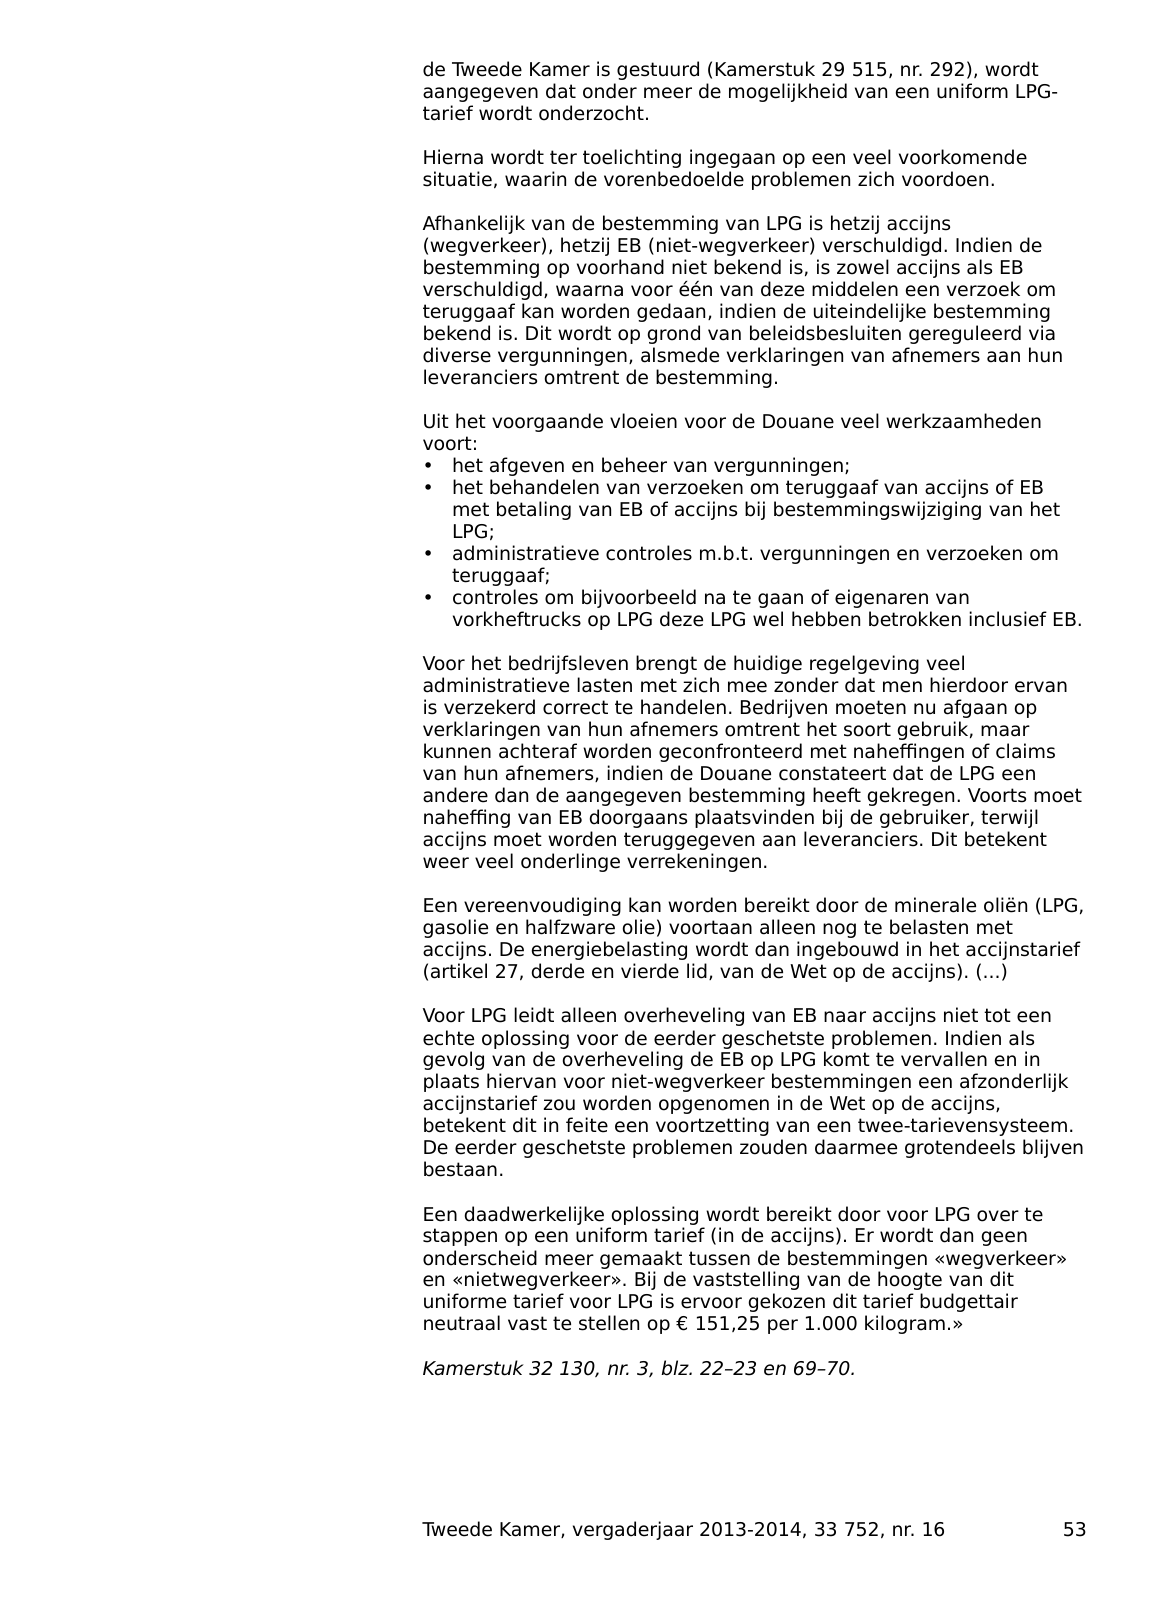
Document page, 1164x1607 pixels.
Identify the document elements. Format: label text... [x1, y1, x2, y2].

text Een daadwerkelijke oplossing wordt bereikt door voor LPG over te stappen op een uniform tarief (in de accijns). Er wordt dan geen onderscheid meer gemaakt tussen de bestemmingen «wegverkeer» en «nietwegverkeer». Bij de vaststelling van de hoogte van dit uniforme tarief voor LPG is ervoor gekozen dit tarief budgettair neutraal vast te stellen op € 151,25 per 1.000 kilogram.» [422, 1203, 1087, 1335]
text de Tweede Kamer is gestuurd (Kamerstuk 29 515, nr. 292), wordt aangegeven dat onder meer de mogelijkheid van een uniform LPG-tarief wordt onderzocht. [422, 59, 1087, 125]
text Voor het bedrijfsleven brengt de huidige regelgeving veel administratieve lasten met zich mee zonder dat men hierdoor ervan is verzekerd correct te handelen. Bedrijven moeten nu afgaan op verklaringen van hun afnemers omtrent het soort gebruik, maar kunnen achteraf worden geconfronteerd met naheffingen of claims van hun afnemers, indien de Douane constateert dat de LPG een andere dan de aangegeven bestemming heeft gekregen. Voorts moet naheffing van EB doorgaans plaatsvinden bij de gebruiker, terwijl accijns moet worden teruggegeven aan leveranciers. Dit betekent weer veel onderlinge verrekeningen. [422, 653, 1087, 873]
text • administratieve controles m.b.t. vergunningen en verzoeken om teruggaaf; [422, 543, 1087, 587]
text Uit het voorgaande vloeien voor de Douane veel werkzaamheden voort: [422, 411, 1087, 455]
text Hierna wordt ter toelichting ingegaan op een veel voorkomende situatie, waarin de vorenbedoelde problemen zich voordoen. [422, 147, 1087, 191]
text • het afgeven en beheer van vergunningen; [422, 455, 1087, 477]
text Kamerstuk 32 130, nr. 3, blz. 22–23 en 69–70. [422, 1357, 1087, 1379]
text Afhankelijk van de bestemming van LPG is hetzij accijns (wegverkeer), hetzij EB (niet-wegverkeer) verschuldigd. Indien de bestemming op voorhand niet bekend is, is zowel accijns als EB verschuldigd, waarna voor één van deze middelen een verzoek om teruggaaf kan worden gedaan, indien de uiteindelijke bestemming bekend is. Dit wordt op grond van beleidsbesluiten gereguleerd via diverse vergunningen, alsmede verklaringen van afnemers aan hun leveranciers omtrent de bestemming. [422, 213, 1087, 389]
text • controles om bijvoorbeeld na te gaan of eigenaren van vorkheftrucks op LPG deze LPG wel hebben betrokken inclusief EB. [422, 587, 1087, 631]
text Voor LPG leidt alleen overheveling van EB naar accijns niet tot een echte oplossing voor de eerder geschetste problemen. Indien als gevolg van de overheveling de EB op LPG komt te vervallen en in plaats hiervan voor niet-wegverkeer bestemmingen een afzonderlijk accijnstarief zou worden opgenomen in de Wet op de accijns, betekent dit in feite een voortzetting van een twee-tarievensysteem. De eerder geschetste problemen zouden daarmee grotendeels blijven bestaan. [422, 1005, 1087, 1181]
text • het behandelen van verzoeken om teruggaaf van accijns of EB met betaling van EB of accijns bij bestemmingswijziging van het LPG; [422, 477, 1087, 543]
text Een vereenvoudiging kan worden bereikt door de minerale oliën (LPG, gasolie en halfzware olie) voortaan alleen nog te belasten met accijns. De energiebelasting wordt dan ingebouwd in het accijnstarief (artikel 27, derde en vierde lid, van de Wet op de accijns). (...) [422, 895, 1087, 983]
